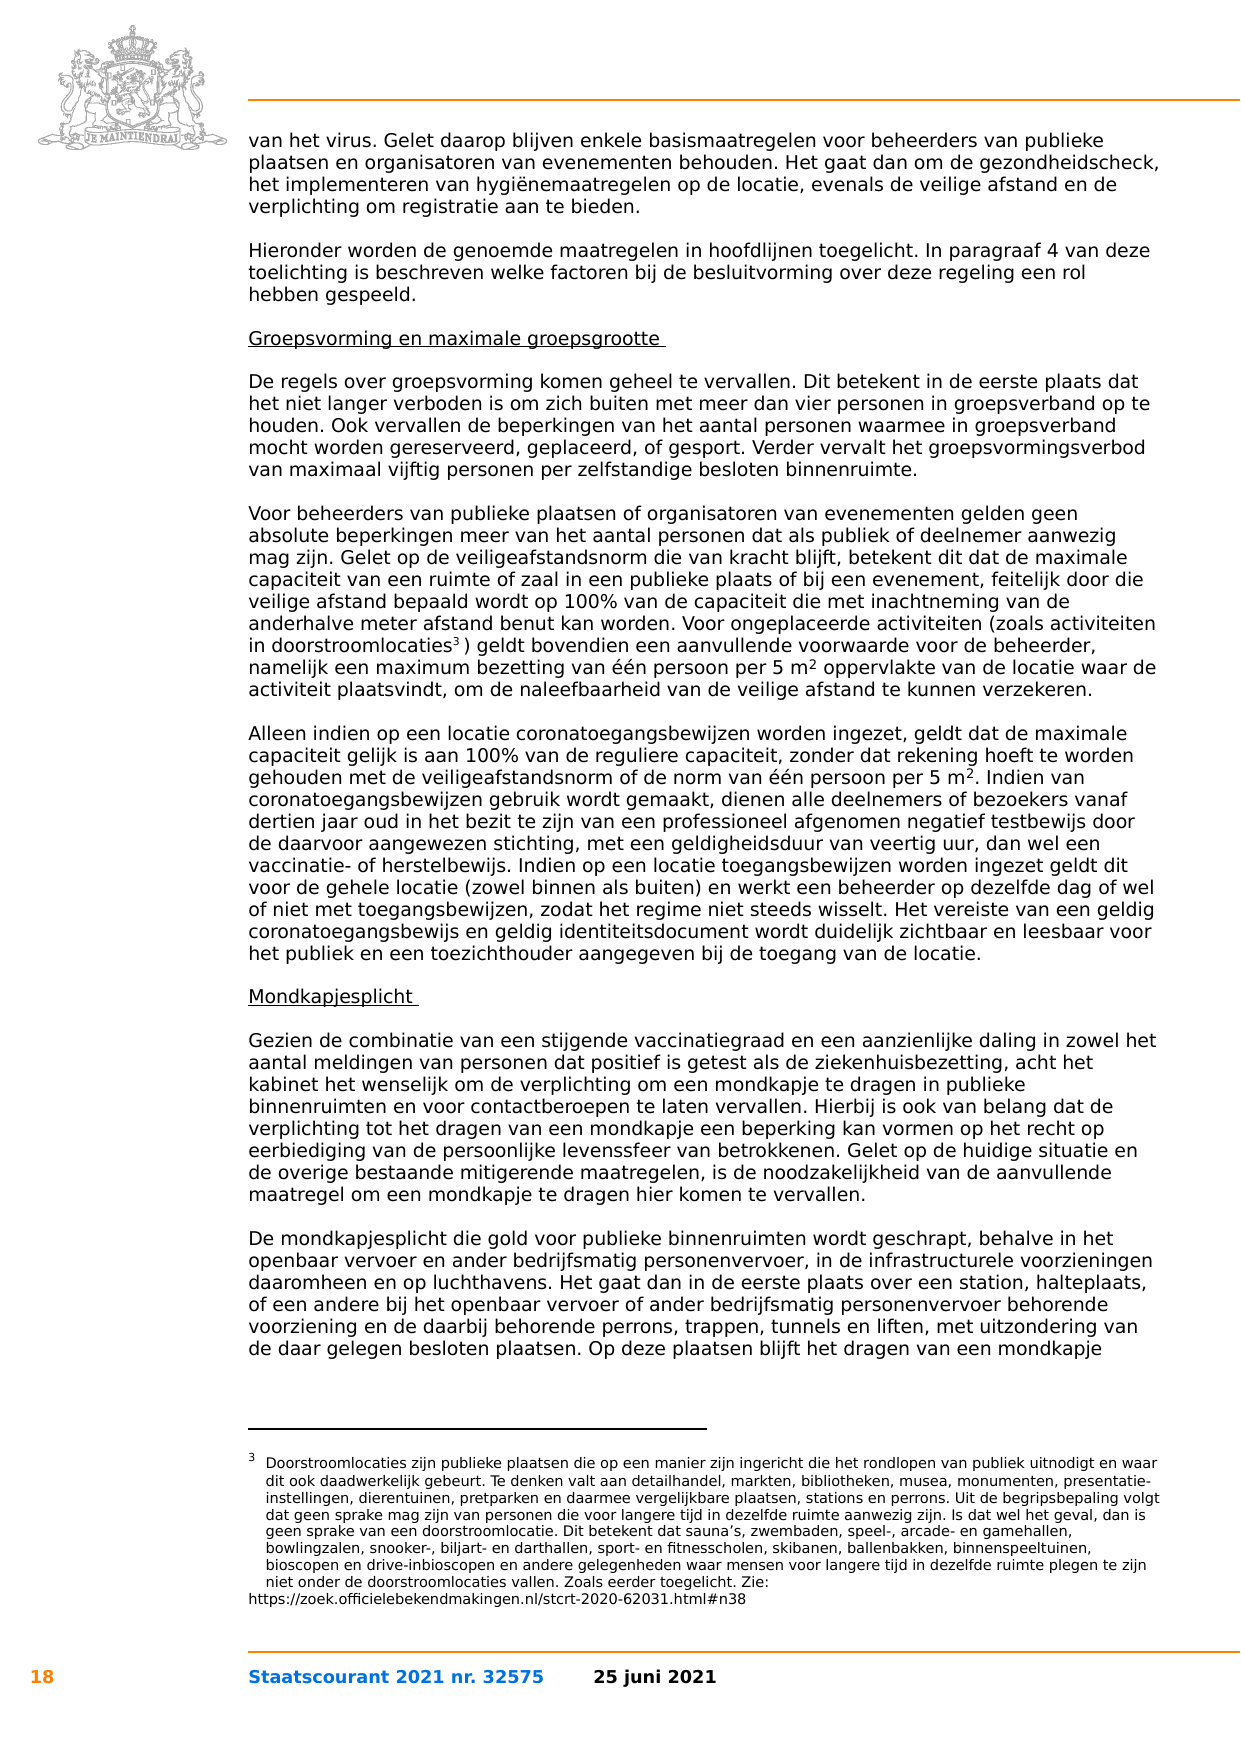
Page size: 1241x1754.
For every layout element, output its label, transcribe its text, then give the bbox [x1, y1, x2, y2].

text https://zoek.officielebekendmakingen.nl/stcrt-2020-62031.html#n38 [248, 1591, 1163, 1608]
text Doorstroomlocaties zijn publieke plaatsen die op een manier zijn ingericht die het rondlopen van publiek uitnodigt en waar dit ook daadwerkelijk gebeurt. Te denken valt aan detailhandel, markten, bibliotheken, musea, monumenten, presentatie-instellingen, dierentuinen, pretparken en daarmee vergelijkbare plaatsen, stations en perrons. Uit de begripsbepaling volgt dat geen sprake mag zijn van personen die voor langere tijd in dezelfde ruimte aanwezig zijn. Is dat wel het geval, dan is geen sprake van een doorstroomlocatie. Dit betekent dat sauna’s, zwembaden, speel-, arcade- en gamehallen, bowlingzalen, snooker-, biljart- en darthallen, sport- en fitnesscholen, skibanen, ballenbakken, binnenspeeltuinen, bioscopen en drive-inbioscopen en andere gelegenheden waar mensen voor langere tijd in dezelfde ruimte plegen te zijn niet onder de doorstroomlocaties vallen. Zoals eerder toegelicht. Zie: [248, 1451, 1163, 1591]
subtitle Mondkapjesplicht [248, 986, 1163, 1008]
picture [38, 25, 227, 150]
text Alleen indien op een locatie coronatoegangsbewijzen worden ingezet, geldt dat de maximale capaciteit gelijk is aan 100% van de reguliere capaciteit, zonder dat rekening hoeft te worden gehouden met de veiligeafstandsnorm of de norm van één persoon per 5 m2. Indien van coronatoegangsbewijzen gebruik wordt gemaakt, dienen alle deelnemers of bezoekers vanaf dertien jaar oud in het bezit te zijn van een professioneel afgenomen negatief testbewijs door de daarvoor aangewezen stichting, met een geldigheidsduur van veertig uur, dan wel een vaccinatie- of herstelbewijs. Indien op een locatie toegangsbewijzen worden ingezet geldt dit voor de gehele locatie (zowel binnen als buiten) en werkt een beheerder op dezelfde dag of wel of niet met toegangsbewijzen, zodat het regime niet steeds wisselt. Het vereiste van een geldig coronatoegangsbewijs en geldig identiteitsdocument wordt duidelijk zichtbaar en leesbaar voor het publiek en een toezichthouder aangegeven bij de toegang van de locatie. [248, 723, 1163, 964]
text Hieronder worden de genoemde maatregelen in hoofdlijnen toegelicht. In paragraaf 4 van deze toelichting is beschreven welke factoren bij de besluitvorming over deze regeling een rol hebben gespeeld. [248, 240, 1163, 306]
text Voor beheerders van publieke plaatsen of organisatoren van evenementen gelden geen absolute beperkingen meer van het aantal personen dat als publiek of deelnemer aanwezig mag zijn. Gelet op de veiligeafstandsnorm die van kracht blijft, betekent dit dat de maximale capaciteit van een ruimte of zaal in een publieke plaats of bij een evenement, feitelijk door die veilige afstand bepaald wordt op 100% van de capaciteit die met inachtneming van de anderhalve meter afstand benut kan worden. Voor ongeplaceerde activiteiten (zoals activiteiten in doorstroomlocaties) geldt bovendien een aanvullende voorwaarde voor de beheerder, namelijk een maximum bezetting van één persoon per 5 m2 oppervlakte van de locatie waar de activiteit plaatsvindt, om de naleefbaarheid van de veilige afstand te kunnen verzekeren. [248, 503, 1163, 701]
text Gezien de combinatie van een stijgende vaccinatiegraad en een aanzienlijke daling in zowel het aantal meldingen van personen dat positief is getest als de ziekenhuisbezetting, acht het kabinet het wenselijk om de verplichting om een mondkapje te dragen in publieke binnenruimten en voor contactberoepen te laten vervallen. Hierbij is ook van belang dat de verplichting tot het dragen van een mondkapje een beperking kan vormen op het recht op eerbiediging van de persoonlijke levenssfeer van betrokkenen. Gelet op de huidige situatie en de overige bestaande mitigerende maatregelen, is de noodzakelijkheid van de aanvullende maatregel om een mondkapje te dragen hier komen te vervallen. [248, 1030, 1163, 1206]
text van het virus. Gelet daarop blijven enkele basismaatregelen voor beheerders van publieke plaatsen en organisatoren van evenementen behouden. Het gaat dan om de gezondheidscheck, het implementeren van hygiënemaatregelen op de locatie, evenals de veilige afstand en de verplichting om registratie aan te bieden. [248, 130, 1163, 218]
text De regels over groepsvorming komen geheel te vervallen. Dit betekent in de eerste plaats dat het niet langer verboden is om zich buiten met meer dan vier personen in groepsverband op te houden. Ook vervallen de beperkingen van het aantal personen waarmee in groepsverband mocht worden gereserveerd, geplaceerd, of gesport. Verder vervalt het groepsvormingsverbod van maximaal vijftig personen per zelfstandige besloten binnenruimte. [248, 371, 1163, 481]
text De mondkapjesplicht die gold voor publieke binnenruimten wordt geschrapt, behalve in het openbaar vervoer en ander bedrijfsmatig personenvervoer, in de infrastructurele voorzieningen daaromheen en op luchthavens. Het gaat dan in de eerste plaats over een station, halteplaats, of een andere bij het openbaar vervoer of ander bedrijfsmatig personenvervoer behorende voorziening en de daarbij behorende perrons, trappen, tunnels en liften, met uitzondering van de daar gelegen besloten plaatsen. Op deze plaatsen blijft het dragen van een mondkapje [248, 1228, 1163, 1360]
subtitle Groepsvorming en maximale groepsgrootte [248, 327, 1163, 349]
